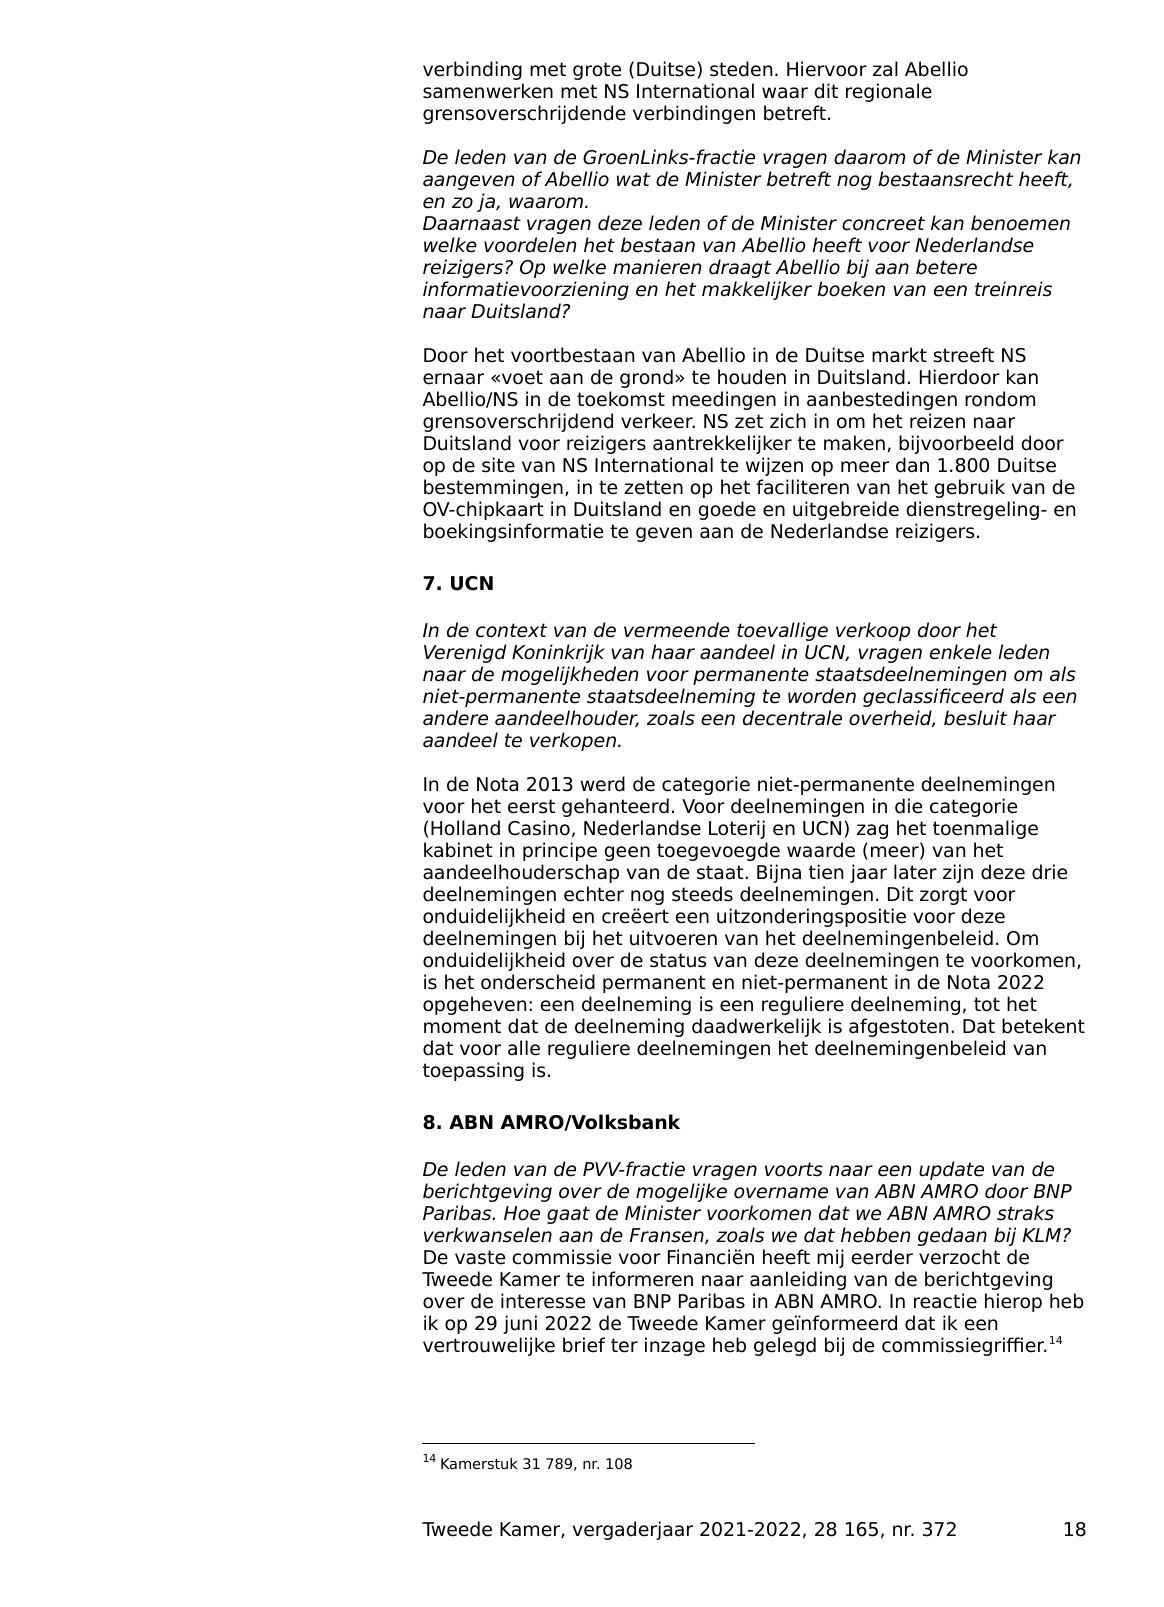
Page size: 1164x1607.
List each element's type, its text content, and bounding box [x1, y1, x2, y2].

subtitle 7. UCN [422, 573, 1087, 595]
text De vaste commissie voor Financiën heeft mij eerder verzocht de Tweede Kamer te informeren naar aanleiding van de berichtgeving over de interesse van BNP Paribas in ABN AMRO. In reactie hierop heb ik op 29 juni 2022 de Tweede Kamer geïnformeerd dat ik een vertrouwelijke brief ter inzage heb gelegd bij de commissiegriffier. [422, 1247, 1087, 1357]
subtitle 8. ABN AMRO/Volksbank [422, 1112, 1087, 1134]
text verbinding met grote (Duitse) steden. Hiervoor zal Abellio samenwerken met NS International waar dit regionale grensoverschrijdende verbindingen betreft. [422, 59, 1087, 125]
text De leden van de GroenLinks-fractie vragen daarom of de Minister kan aangeven of Abellio wat de Minister betreft nog bestaansrecht heeft, en zo ja, waarom. [422, 147, 1087, 213]
text In de Nota 2013 werd de categorie niet-permanente deelnemingen voor het eerst gehanteerd. Voor deelnemingen in die categorie (Holland Casino, Nederlandse Loterij en UCN) zag het toenmalige kabinet in principe geen toegevoegde waarde (meer) van het aandeelhouderschap van de staat. Bijna tien jaar later zijn deze drie deelnemingen echter nog steeds deelnemingen. Dit zorgt voor onduidelijkheid en creëert een uitzonderingspositie voor deze deelnemingen bij het uitvoeren van het deelnemingenbeleid. Om onduidelijkheid over de status van deze deelnemingen te voorkomen, is het onderscheid permanent en niet-permanent in de Nota 2022 opgeheven: een deelneming is een reguliere deelneming, tot het moment dat de deelneming daadwerkelijk is afgestoten. Dat betekent dat voor alle reguliere deelnemingen het deelnemingenbeleid van toepassing is. [422, 774, 1087, 1082]
text De leden van de PVV-fractie vragen voorts naar een update van de berichtgeving over de mogelijke overname van ABN AMRO door BNP Paribas. Hoe gaat de Minister voorkomen dat we ABN AMRO straks verkwanselen aan de Fransen, zoals we dat hebben gedaan bij KLM? [422, 1159, 1087, 1247]
text Kamerstuk 31 789, nr. 108 [422, 1452, 1087, 1474]
text Door het voortbestaan van Abellio in de Duitse markt streeft NS ernaar «voet aan de grond» te houden in Duitsland. Hierdoor kan Abellio/NS in de toekomst meedingen in aanbestedingen rondom grensoverschrijdend verkeer. NS zet zich in om het reizen naar Duitsland voor reizigers aantrekkelijker te maken, bijvoorbeeld door op de site van NS International te wijzen op meer dan 1.800 Duitse bestemmingen, in te zetten op het faciliteren van het gebruik van de OV-chipkaart in Duitsland en goede en uitgebreide dienstregeling- en boekingsinformatie te geven aan de Nederlandse reizigers. [422, 345, 1087, 543]
text In de context van de vermeende toevallige verkoop door het Verenigd Koninkrijk van haar aandeel in UCN, vragen enkele leden naar de mogelijkheden voor permanente staatsdeelnemingen om als niet-permanente staatsdeelneming te worden geclassificeerd als een andere aandeelhouder, zoals een decentrale overheid, besluit haar aandeel te verkopen. [422, 620, 1087, 752]
text Daarnaast vragen deze leden of de Minister concreet kan benoemen welke voordelen het bestaan van Abellio heeft voor Nederlandse reizigers? Op welke manieren draagt Abellio bij aan betere informatievoorziening en het makkelijker boeken van een treinreis naar Duitsland? [422, 213, 1087, 323]
